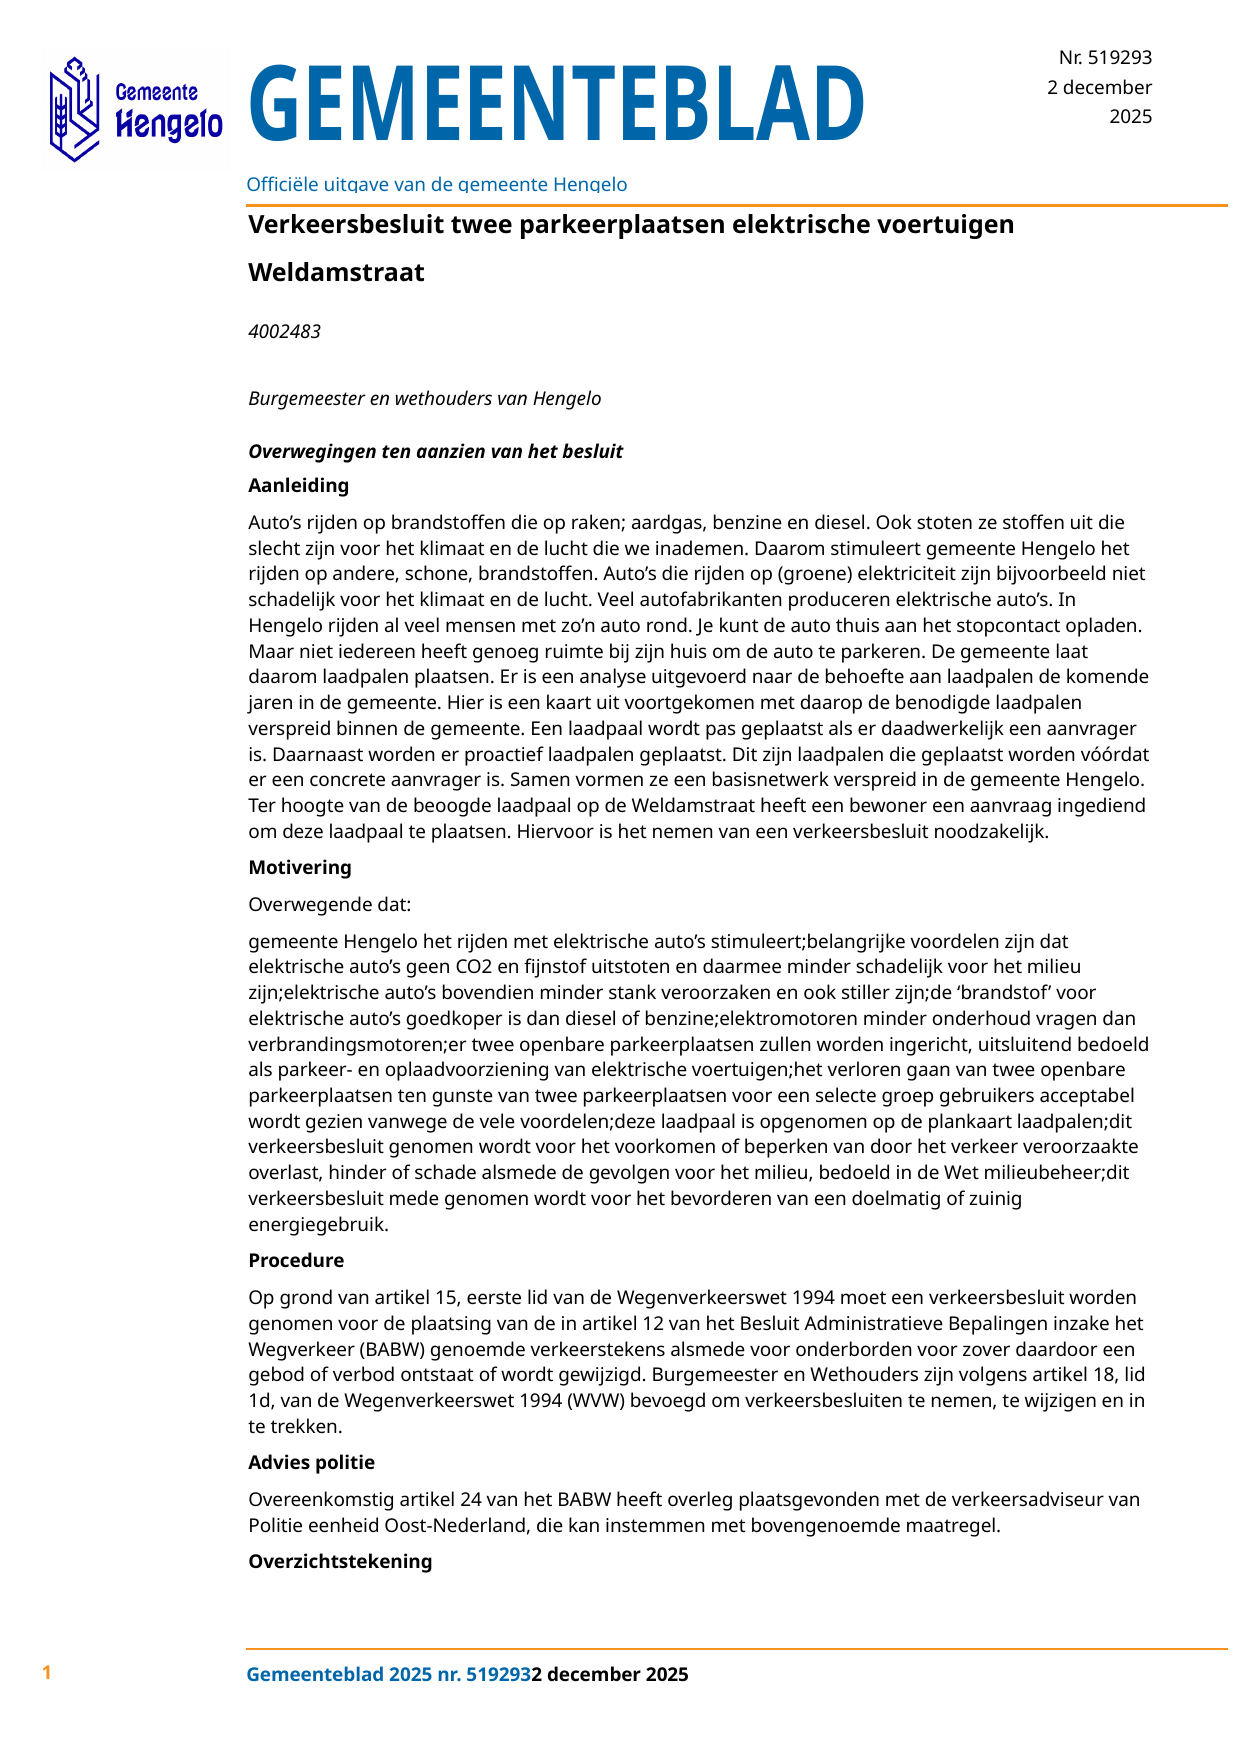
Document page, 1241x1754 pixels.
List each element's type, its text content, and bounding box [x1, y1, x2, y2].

text Auto’s rijden op brandstoffen die op raken; aardgas, benzine en diesel. Ook stoten ze stoffen uit die slecht zijn voor het klimaat en de lucht die we inademen. Daarom stimuleert gemeente Hengelo het rijden op andere, schone, brandstoffen. Auto’s die rijden op (groene) elektriciteit zijn bijvoorbeeld niet schadelijk voor het klimaat en de lucht. Veel autofabrikanten produceren elektrische auto’s. In Hengelo rijden al veel mensen met zo’n auto rond. Je kunt de auto thuis aan het stopcontact opladen. Maar niet iedereen heeft genoeg ruimte bij zijn huis om de auto te parkeren. De gemeente laat daarom laadpalen plaatsen. Er is een analyse uitgevoerd naar de behoefte aan laadpalen de komende jaren in de gemeente. Hier is een kaart uit voortgekomen met daarop de benodigde laadpalen verspreid binnen de gemeente. Een laadpaal wordt pas geplaatst als er daadwerkelijk een aanvrager is. Daarnaast worden er proactief laadpalen geplaatst. Dit zijn laadpalen die geplaatst worden vóórdat er een concrete aanvrager is. Samen vormen ze een basisnetwerk verspreid in de gemeente Hengelo. Ter hoogte van de beoogde laadpaal op de Weldamstraat heeft een bewoner een aanvraag ingediend om deze laadpaal te plaatsen. Hiervoor is het nemen van een verkeersbesluit noodzakelijk. [248, 509, 1152, 844]
text gemeente Hengelo het rijden met elektrische auto’s stimuleert;belangrijke voordelen zijn dat elektrische auto’s geen CO2 en fijnstof uitstoten en daarmee minder schadelijk voor het milieu zijn;elektrische auto’s bovendien minder stank veroorzaken en ook stiller zijn;de ‘brandstof’ voor elektrische auto’s goedkoper is dan diesel of benzine;elektromotoren minder onderhoud vragen dan verbrandingsmotoren;er twee openbare parkeerplaatsen zullen worden ingericht, uitsluitend bedoeld als parkeer- en oplaadvoorziening van elektrische voertuigen;het verloren gaan van twee openbare parkeerplaatsen ten gunste van twee parkeerplaatsen voor een selecte groep gebruikers acceptabel wordt gezien vanwege de vele voordelen;deze laadpaal is opgenomen op de plankaart laadpalen;dit verkeersbesluit genomen wordt voor het voorkomen of beperken van door het verkeer veroorzaakte overlast, hinder of schade alsmede de gevolgen voor het milieu, bedoeld in de Wet milieubeheer;dit verkeersbesluit mede genomen wordt voor het bevorderen van een doelmatig of zuinig energiegebruik. [248, 928, 1152, 1237]
text Procedure [248, 1248, 1152, 1273]
text Overwegingen ten aanzien van het besluit [248, 438, 1152, 464]
text Motivering [248, 854, 1152, 880]
text Burgemeester en wethouders van Hengelo [248, 386, 1152, 411]
text Aanleiding [248, 472, 1152, 498]
text Advies politie [248, 1449, 1152, 1475]
text Op grond van artikel 15, eerste lid van de Wegenverkeerswet 1994 moet een verkeersbesluit worden genomen voor de plaatsing van de in artikel 12 van het Besluit Administratieve Bepalingen inzake het Wegverkeer (BABW) genoemde verkeerstekens alsmede voor onderborden voor zover daardoor een gebod of verbod ontstaat of wordt gewijzigd. Burgemeester en Wethouders zijn volgens artikel 18, lid 1d, van de Wegenverkeerswet 1994 (WVW) bevoegd om verkeersbesluiten te nemen, te wijzigen en in te trekken. [248, 1284, 1152, 1439]
text Overzichtstekening [248, 1549, 1152, 1574]
text Verkeersbesluit twee parkeerplaatsen elektrische voertuigen Weldamstraat [248, 207, 1152, 288]
text 4002483 [248, 318, 1152, 344]
picture [41, 47, 231, 172]
text Overeenkomstig artikel 24 van het BABW heeft overleg plaatsgevonden met de verkeersadviseur van Politie eenheid Oost-Nederland, die kan instemmen met bovengenoemde maatregel. [248, 1486, 1152, 1538]
text Overwegende dat: [248, 891, 1152, 917]
